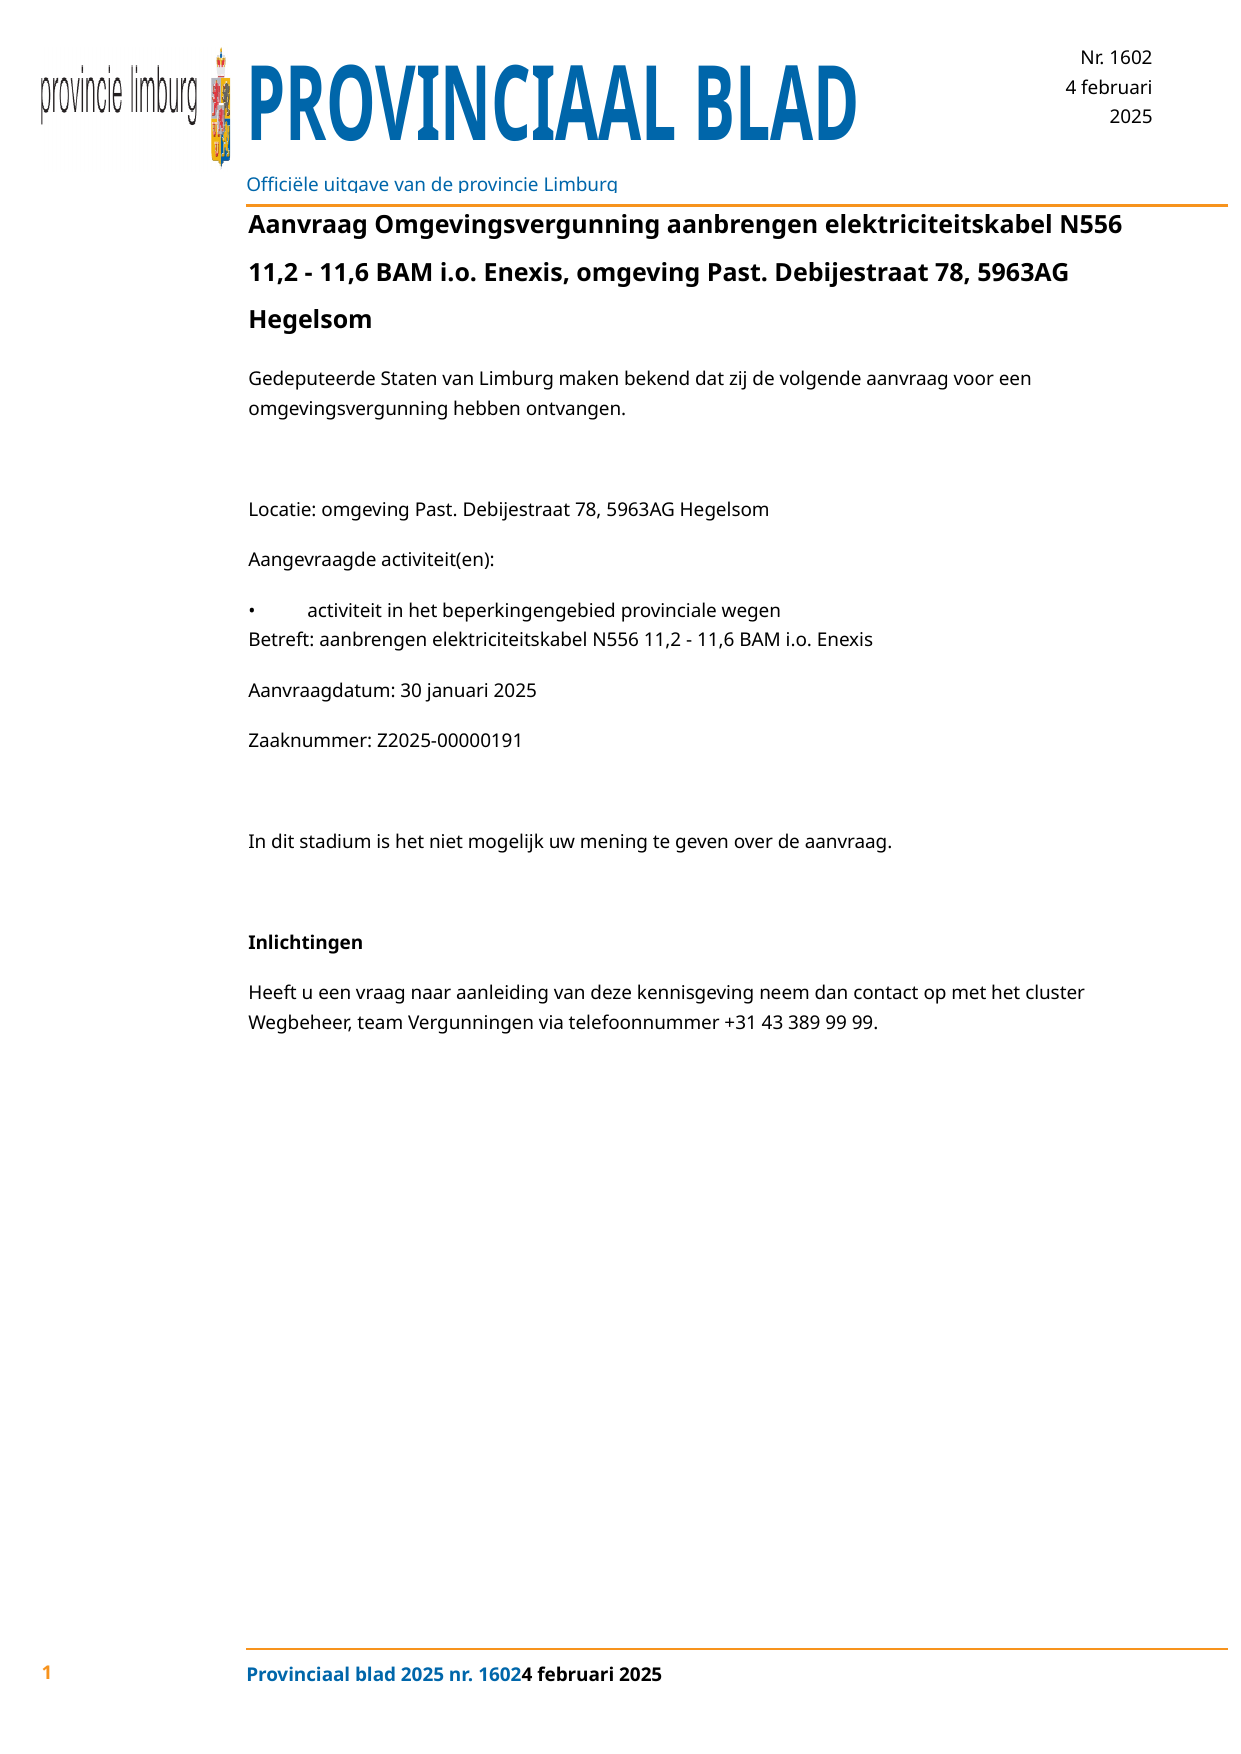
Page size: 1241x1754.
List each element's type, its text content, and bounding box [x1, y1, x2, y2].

text Gedeputeerde Staten van Limburg maken bekend dat zij de volgende aanvraag voor een omgevingsvergunning hebben ontvangen. [248, 366, 1152, 421]
text Locatie: omgeving Past. Debijestraat 78, 5963AG Hegelsom [248, 496, 1152, 522]
text Aanvraagdatum: 30 januari 2025 [248, 677, 1152, 702]
text Aanvraag Omgevingsvergunning aanbrengen elektriciteitskabel N556 11,2 - 11,6 BAM i.o. Enexis, omgeving Past. Debijestraat 78, 5963AG Hegelsom [248, 207, 1152, 336]
text Inlichtingen [248, 929, 1152, 954]
list activiteit in het beperkingengebied provinciale wegen [248, 597, 1152, 622]
picture [41, 47, 231, 172]
text Aangevraagde activiteit(en): [248, 546, 1152, 572]
text In dit stadium is het niet mogelijk uw mening te geven over de aanvraag. [248, 828, 1152, 854]
text Heeft u een vraag naar aanleiding van deze kennisgeving neem dan contact op met het cluster Wegbeheer, team Vergunningen via telefoonnummer +31 43 389 99 99. [248, 979, 1152, 1034]
text Betreft: aanbrengen elektriciteitskabel N556 11,2 - 11,6 BAM i.o. Enexis [248, 626, 1152, 652]
text Zaaknummer: Z2025-00000191 [248, 727, 1152, 753]
